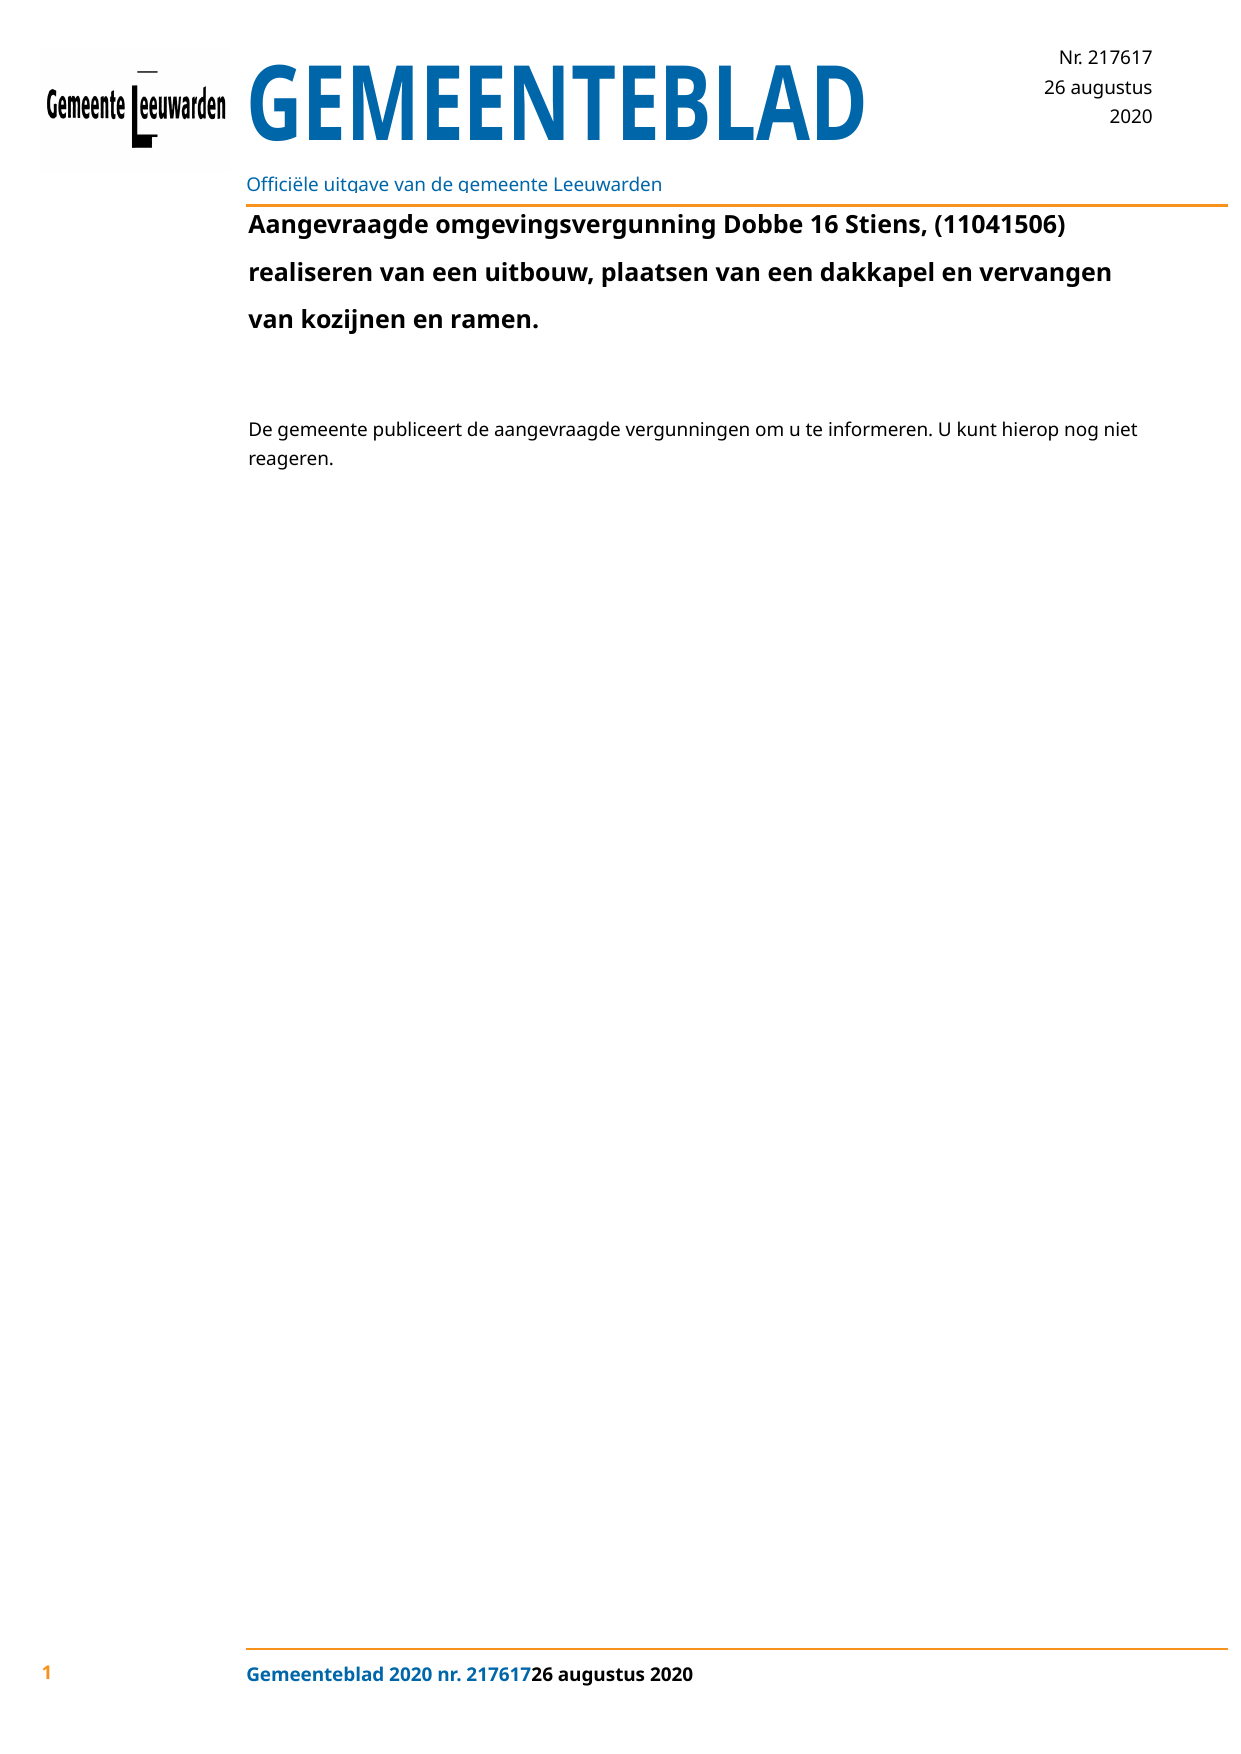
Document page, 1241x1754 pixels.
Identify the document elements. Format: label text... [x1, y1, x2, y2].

text De gemeente publiceert de aangevraagde vergunningen om u te informeren. U kunt hierop nog niet reageren. [248, 416, 1152, 471]
text Aangevraagde omgevingsvergunning Dobbe 16 Stiens, (11041506) realiseren van een uitbouw, plaatsen van een dakkapel en vervangen van kozijnen en ramen. [248, 207, 1152, 336]
picture [41, 47, 231, 172]
